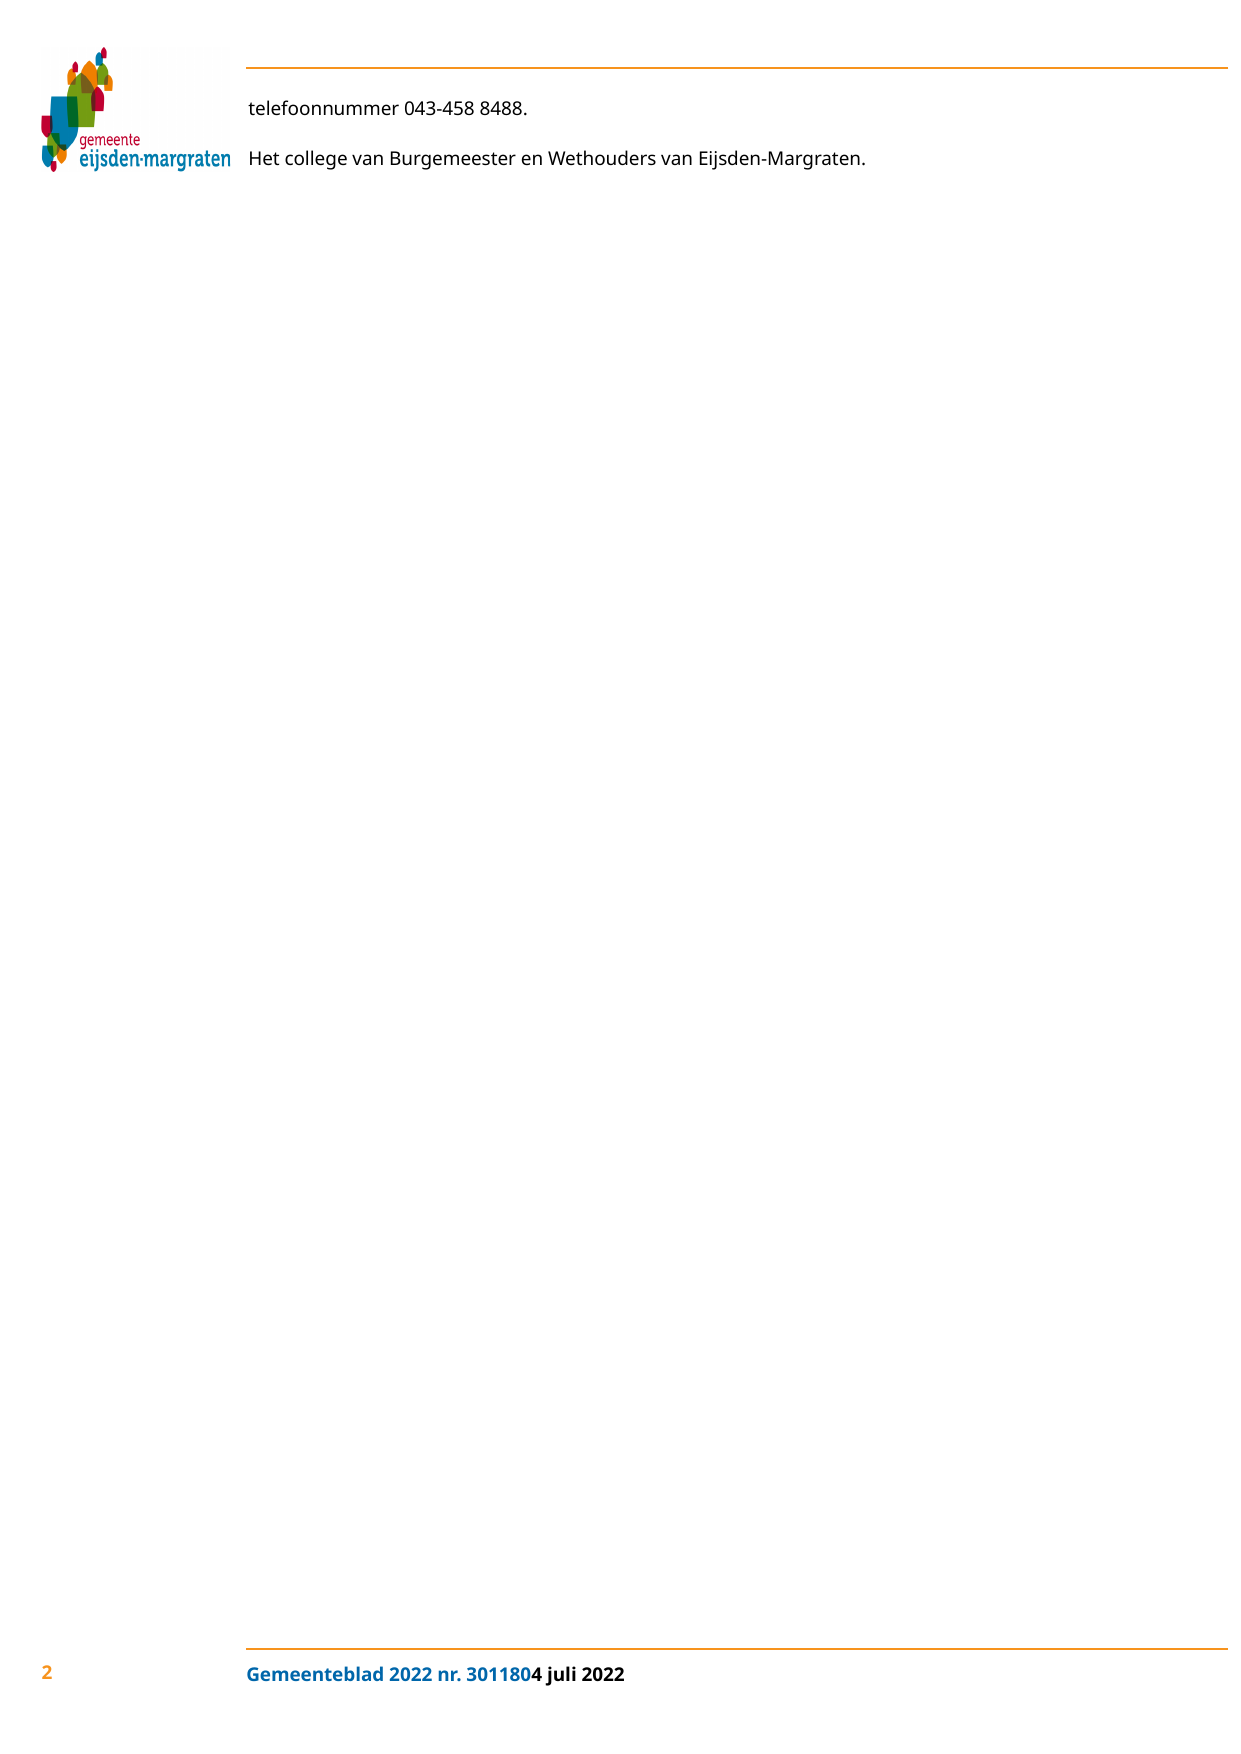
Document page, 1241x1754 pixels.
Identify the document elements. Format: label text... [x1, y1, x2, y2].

picture [41, 47, 231, 172]
text Het college van Burgemeester en Wethouders van Eijsden-Margraten. [248, 145, 1152, 171]
text telefoonnummer 043-458 8488. [248, 95, 1152, 121]
